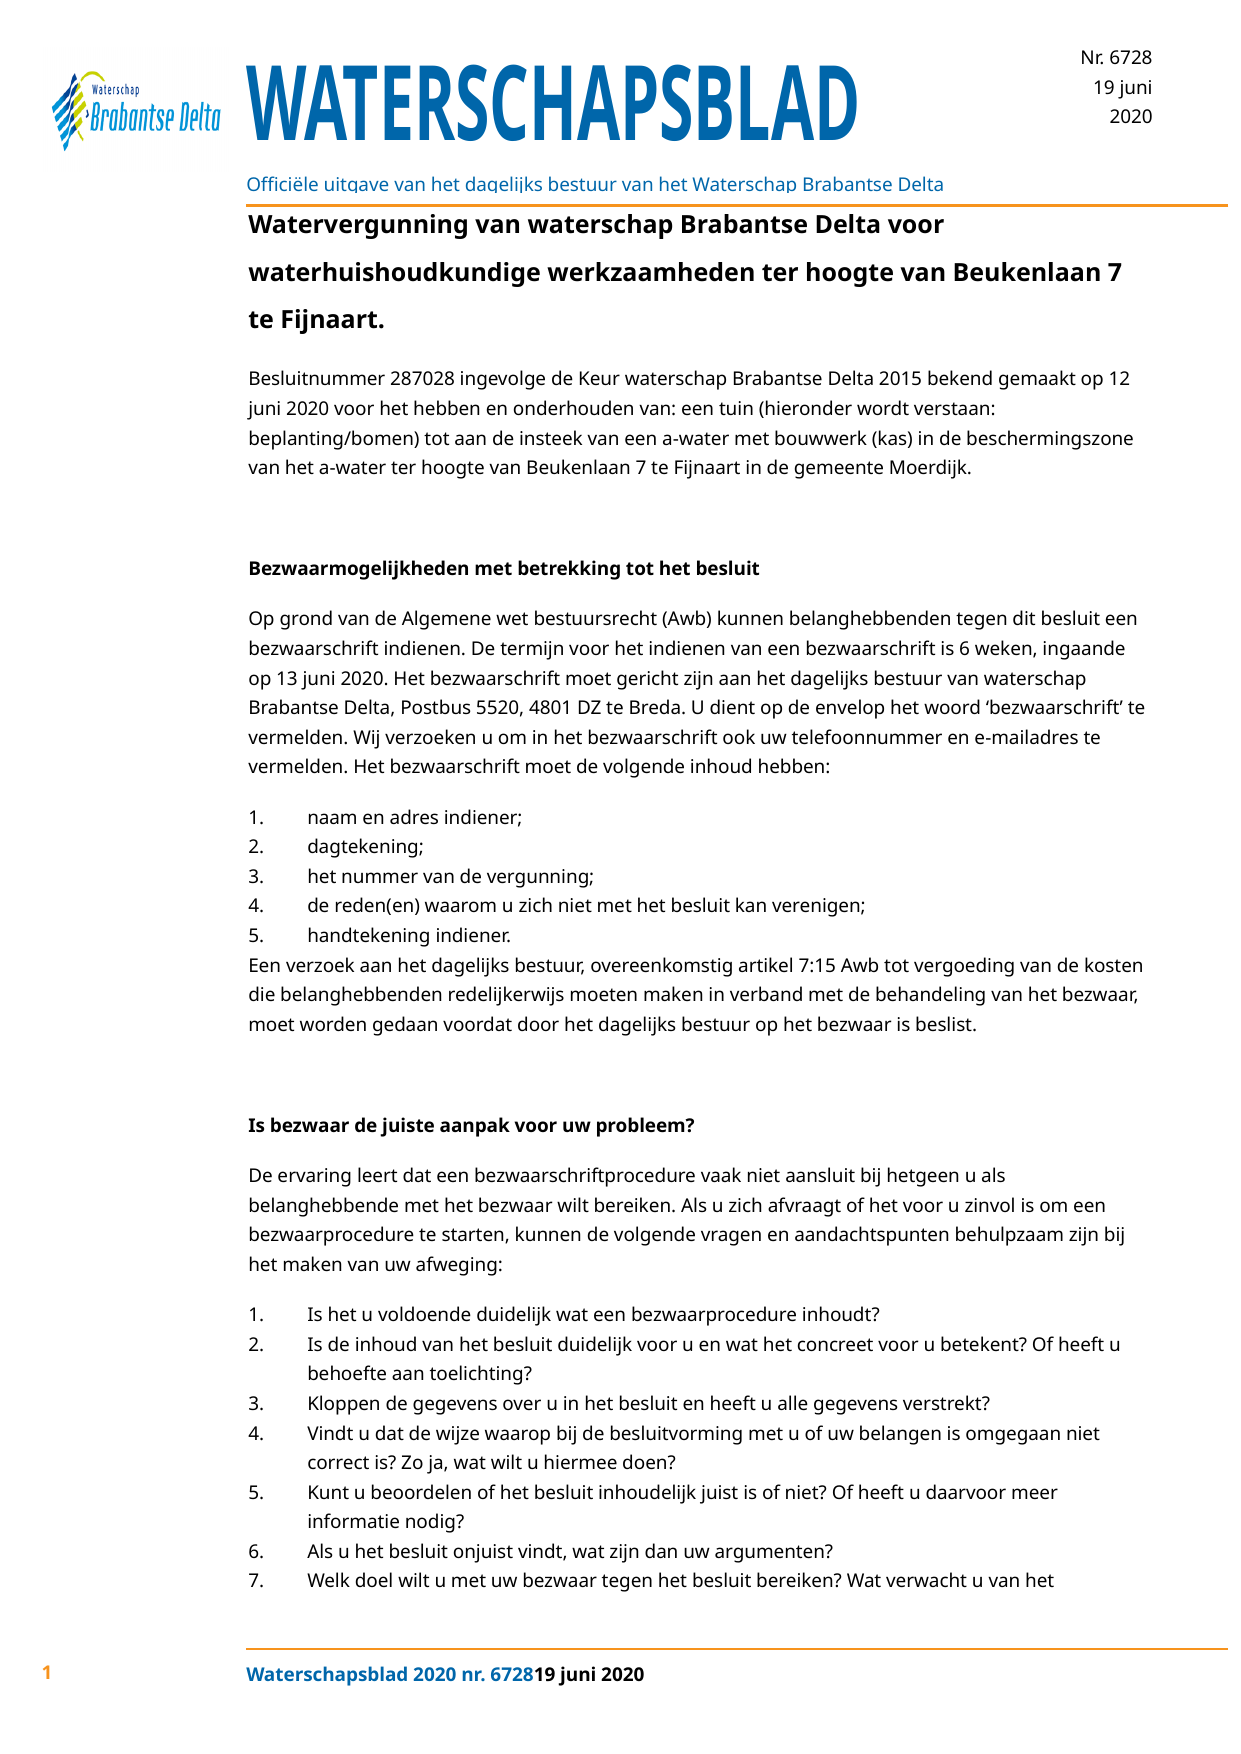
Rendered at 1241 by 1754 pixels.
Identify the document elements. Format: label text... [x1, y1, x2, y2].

list Welk doel wilt u met uw bezwaar tegen het besluit bereiken? Wat verwacht u van het [248, 1568, 1152, 1593]
text Bezwaarmogelijkheden met betrekking tot het besluit [248, 555, 1152, 581]
text Is bezwaar de juiste aanpak voor uw probleem? [248, 1112, 1152, 1137]
list naam en adres indiener; [248, 804, 1152, 829]
list de reden(en) waarom u zich niet met het besluit kan verenigen; [248, 893, 1152, 918]
list Vindt u dat de wijze waarop bij de besluitvorming met u of uw belangen is omgegaan niet correct is? Zo ja, wat wilt u hiermee doen? [248, 1420, 1152, 1475]
list handtekening indiener. [248, 922, 1152, 948]
picture [41, 47, 231, 172]
list Kunt u beoordelen of het besluit inhoudelijk juist is of niet? Of heeft u daarvoor meer informatie nodig? [248, 1479, 1152, 1534]
list het nummer van de vergunning; [248, 863, 1152, 889]
text De ervaring leert dat een bezwaarschriftprocedure vaak niet aansluit bij hetgeen u als belanghebbende met het bezwaar wilt bereiken. Als u zich afvraagt of het voor u zinvol is om een bezwaarprocedure te starten, kunnen de volgende vragen en aandachtspunten behulpzaam zijn bij het maken van uw afweging: [248, 1162, 1152, 1277]
list dagtekening; [248, 833, 1152, 859]
text Een verzoek aan het dagelijks bestuur, overeenkomstig artikel 7:15 Awb tot vergoeding van de kosten die belanghebbenden redelijkerwijs moeten maken in verband met de behandeling van het bezwaar, moet worden gedaan voordat door het dagelijks bestuur op het bezwaar is beslist. [248, 952, 1152, 1037]
text Besluitnummer 287028 ingevolge de Keur waterschap Brabantse Delta 2015 bekend gemaakt op 12 juni 2020 voor het hebben en onderhouden van: een tuin (hieronder wordt verstaan: beplanting/bomen) tot aan de insteek van een a-water met bouwwerk (kas) in de beschermingszone van het a-water ter hoogte van Beukenlaan 7 te Fijnaart in de gemeente Moerdijk. [248, 366, 1152, 480]
list Is het u voldoende duidelijk wat een bezwaarprocedure inhoudt? [248, 1301, 1152, 1327]
text Op grond van de Algemene wet bestuursrecht (Awb) kunnen belanghebbenden tegen dit besluit een bezwaarschrift indienen. De termijn voor het indienen van een bezwaarschrift is 6 weken, ingaande op 13 juni 2020. Het bezwaarschrift moet gericht zijn aan het dagelijks bestuur van waterschap Brabantse Delta, Postbus 5520, 4801 DZ te Breda. U dient op de envelop het woord ‘bezwaarschrift’ te vermelden. Wij verzoeken u om in het bezwaarschrift ook uw telefoonnummer en e‑mailadres te vermelden. Het bezwaarschrift moet de volgende inhoud hebben: [248, 606, 1152, 779]
text Watervergunning van waterschap Brabantse Delta voor waterhuishoudkundige werkzaamheden ter hoogte van Beukenlaan 7 te Fijnaart. [248, 207, 1152, 336]
list Als u het besluit onjuist vindt, wat zijn dan uw argumenten? [248, 1538, 1152, 1564]
list Kloppen de gegevens over u in het besluit en heeft u alle gegevens verstrekt? [248, 1390, 1152, 1416]
list Is de inhoud van het besluit duidelijk voor u en wat het concreet voor u betekent? Of heeft u behoefte aan toelichting? [248, 1331, 1152, 1386]
